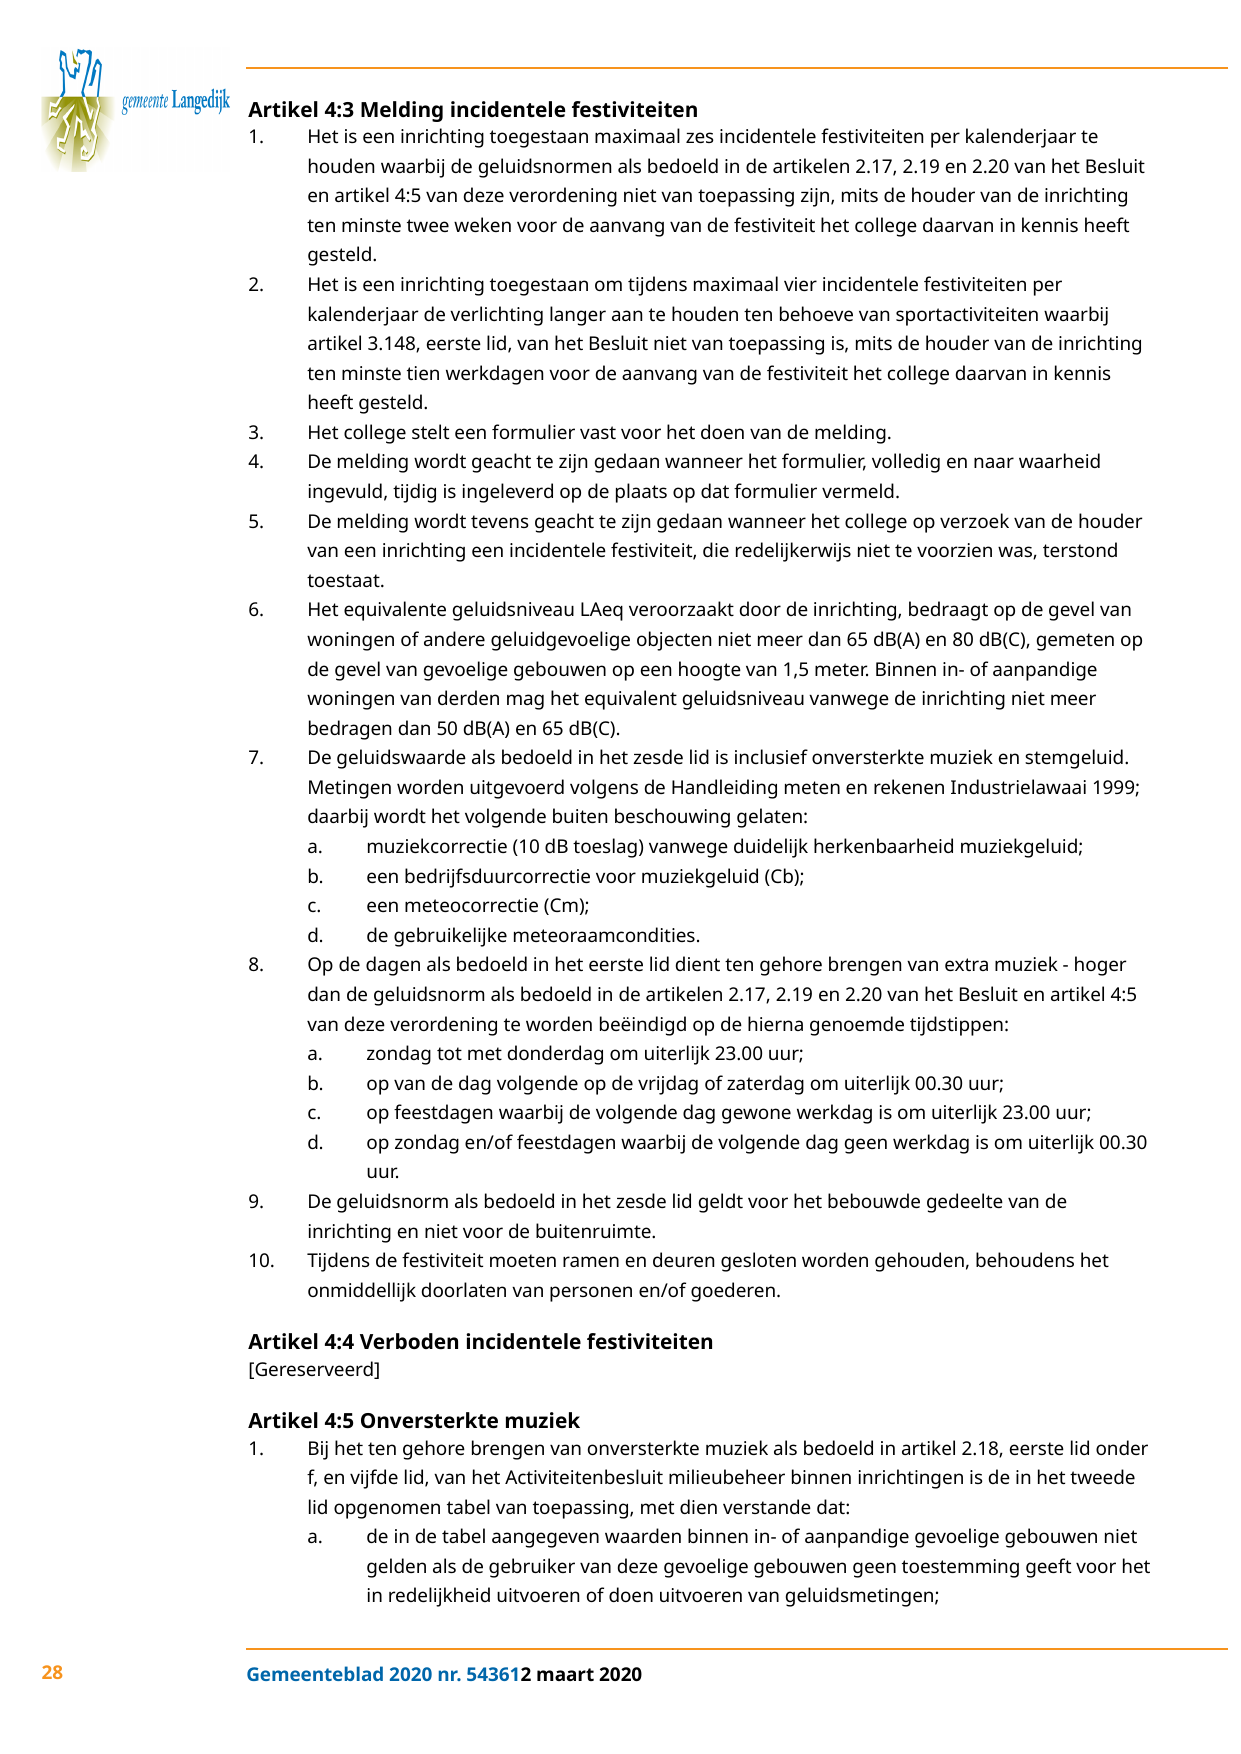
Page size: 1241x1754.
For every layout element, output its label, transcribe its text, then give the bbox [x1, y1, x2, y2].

list De melding wordt geacht te zijn gedaan wanneer het formulier, volledig en naar waarheid ingevuld, tijdig is ingeleverd op de plaats op dat formulier vermeld. [248, 449, 1152, 504]
list De geluidswaarde als bedoeld in het zesde lid is inclusief onversterkte muziek en stemgeluid. Metingen worden uitgevoerd volgens de Handleiding meten en rekenen Industrielawaai 1999; daarbij wordt het volgende buiten beschouwing gelaten: [248, 744, 1152, 829]
list Op de dagen als bedoeld in het eerste lid dient ten gehore brengen van extra muziek - hoger dan de geluidsnorm als bedoeld in de artikelen 2.17, 2.19 en 2.20 van het Besluit en artikel 4:5 van deze verordening te worden beëindigd op de hierna genoemde tijdstippen: [248, 952, 1152, 1036]
list de in de tabel aangegeven waarden binnen in- of aanpandige gevoelige gebouwen niet gelden als de gebruiker van deze gevoelige gebouwen geen toestemming geeft voor het in redelijkheid uitvoeren of doen uitvoeren van geluidsmetingen; [307, 1523, 1152, 1608]
list op zondag en/of feestdagen waarbij de volgende dag geen werkdag is om uiterlijk 00.30 uur. [307, 1129, 1152, 1184]
list op van de dag volgende op de vrijdag of zaterdag om uiterlijk 00.30 uur; [307, 1070, 1152, 1096]
list De melding wordt tevens geacht te zijn gedaan wanneer het college op verzoek van de houder van een inrichting een incidentele festiviteit, die redelijkerwijs niet te voorzien was, terstond toestaat. [248, 508, 1152, 593]
picture [41, 47, 231, 172]
list Het equivalente geluidsniveau LAeq veroorzaakt door de inrichting, bedraagt op de gevel van woningen of andere geluidgevoelige objecten niet meer dan 65 dB(A) en 80 dB(C), gemeten op de gevel van gevoelige gebouwen op een hoogte van 1,5 meter. Binnen in- of aanpandige woningen van derden mag het equivalent geluidsniveau vanwege de inrichting niet meer bedragen dan 50 dB(A) en 65 dB(C). [248, 597, 1152, 741]
list een meteocorrectie (Cm); [307, 892, 1152, 918]
list Bij het ten gehore brengen van onversterkte muziek als bedoeld in artikel 2.18, eerste lid onder f, en vijfde lid, van het Activiteitenbesluit milieubeheer binnen inrichtingen is de in het tweede lid opgenomen tabel van toepassing, met dien verstande dat: [248, 1435, 1152, 1519]
text Artikel 4:5 Onversterkte muziek [248, 1406, 1152, 1435]
list Tijdens de festiviteit moeten ramen en deuren gesloten worden gehouden, behoudens het onmiddellijk doorlaten van personen en/of goederen. [248, 1247, 1152, 1303]
text [Gereserveerd] [248, 1356, 1152, 1382]
list de gebruikelijke meteoraamcondities. [307, 922, 1152, 948]
list De geluidsnorm als bedoeld in het zesde lid geldt voor het bebouwde gedeelte van de inrichting en niet voor de buitenruimte. [248, 1188, 1152, 1243]
list zondag tot met donderdag om uiterlijk 23.00 uur; [307, 1040, 1152, 1066]
text Artikel 4:4 Verboden incidentele festiviteiten [248, 1327, 1152, 1356]
text Artikel 4:3 Melding incidentele festiviteiten [248, 95, 1152, 123]
list muziekcorrectie (10 dB toeslag) vanwege duidelijk herkenbaarheid muziekgeluid; [307, 833, 1152, 859]
list op feestdagen waarbij de volgende dag gewone werkdag is om uiterlijk 23.00 uur; [307, 1099, 1152, 1125]
list Het is een inrichting toegestaan maximaal zes incidentele festiviteiten per kalenderjaar te houden waarbij de geluidsnormen als bedoeld in de artikelen 2.17, 2.19 en 2.20 van het Besluit en artikel 4:5 van deze verordening niet van toepassing zijn, mits de houder van de inrichting ten minste twee weken voor de aanvang van de festiviteit het college daarvan in kennis heeft gesteld. [248, 123, 1152, 267]
list Het college stelt een formulier vast voor het doen van de melding. [248, 419, 1152, 445]
list een bedrijfsduurcorrectie voor muziekgeluid (Cb); [307, 863, 1152, 888]
list Het is een inrichting toegestaan om tijdens maximaal vier incidentele festiviteiten per kalenderjaar de verlichting langer aan te houden ten behoeve van sportactiviteiten waarbij artikel 3.148, eerste lid, van het Besluit niet van toepassing is, mits de houder van de inrichting ten minste tien werkdagen voor de aanvang van de festiviteit het college daarvan in kennis heeft gesteld. [248, 271, 1152, 415]
